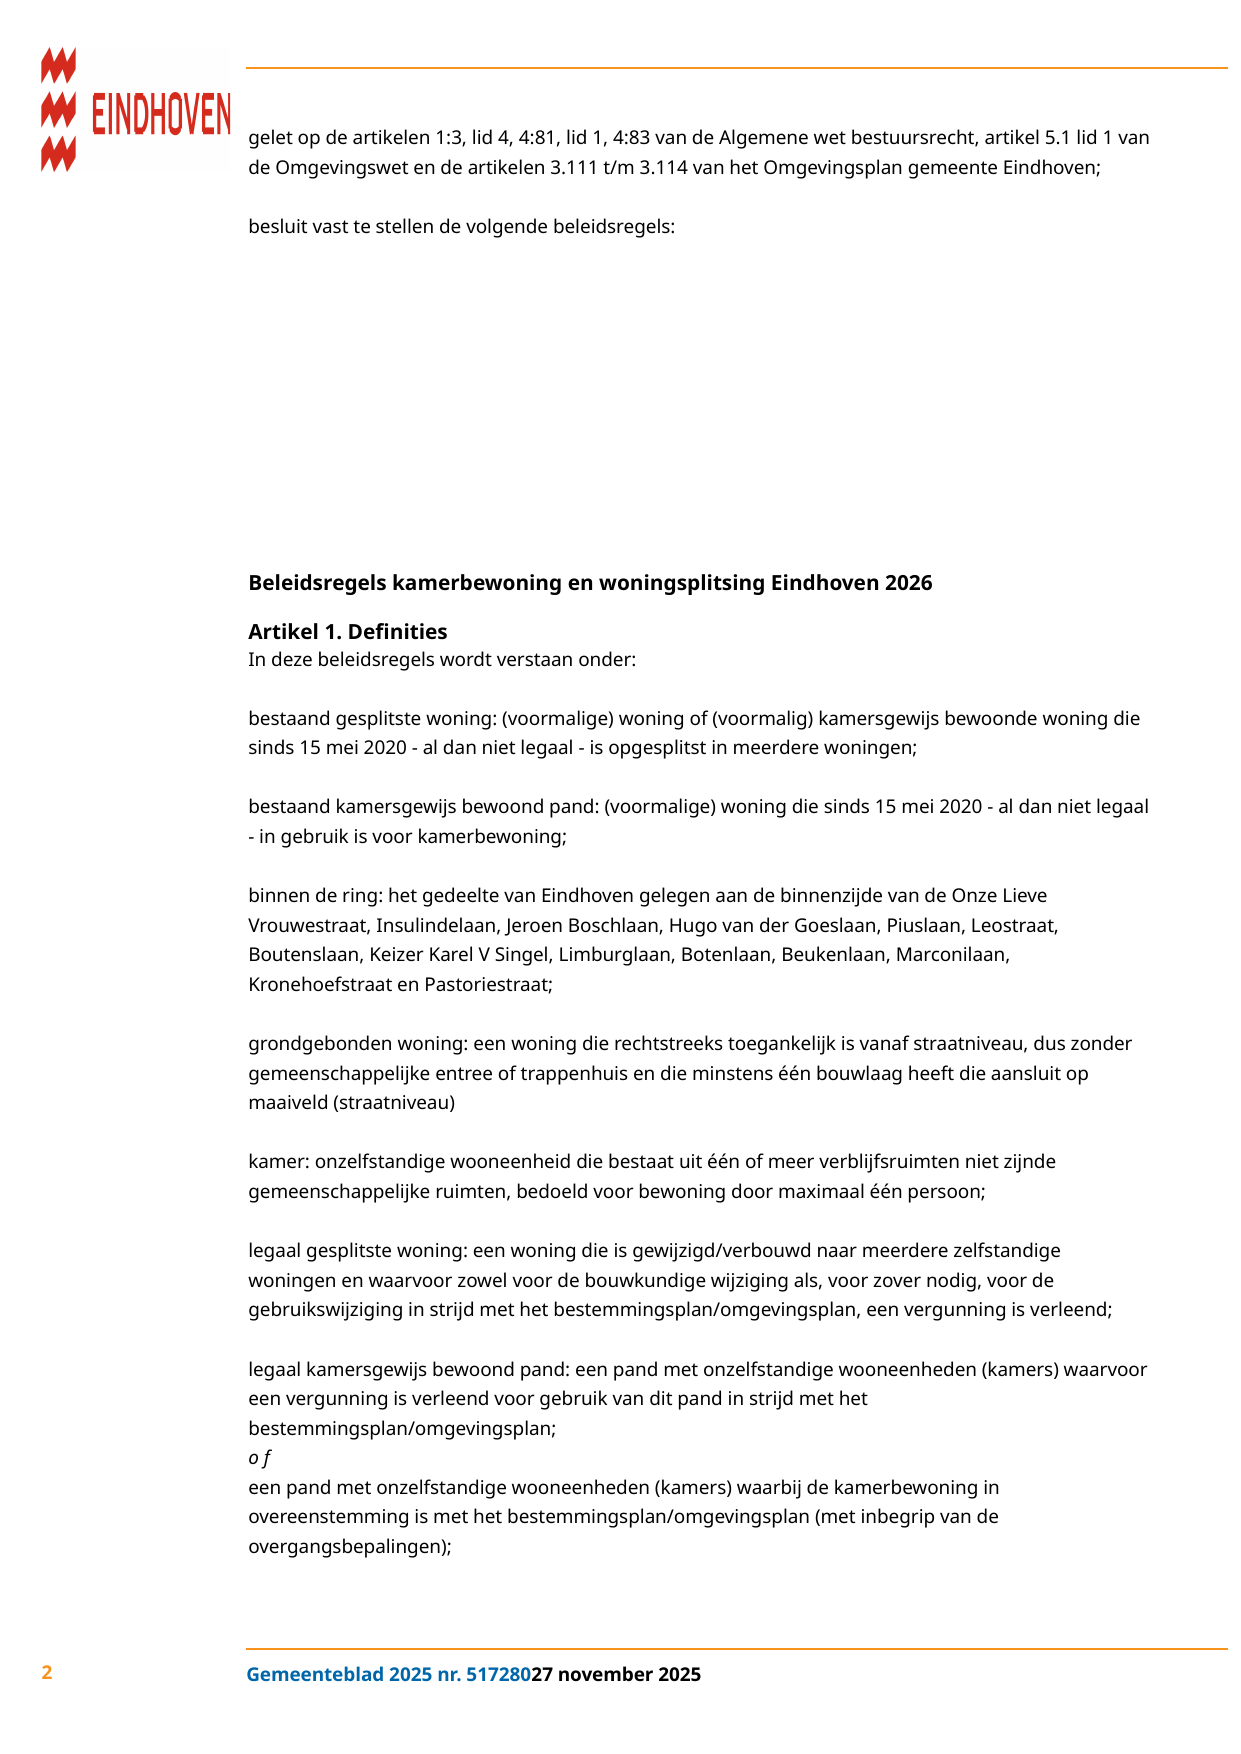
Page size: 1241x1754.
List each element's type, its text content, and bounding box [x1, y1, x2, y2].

text grondgebonden woning: een woning die rechtstreeks toegankelijk is vanaf straatniveau, dus zonder gemeenschappelijke entree of trappenhuis en die minstens één bouwlaag heeft die aansluit op maaiveld (straatniveau) [248, 1030, 1152, 1115]
text legaal gesplitste woning: een woning die is gewijzigd/verbouwd naar meerdere zelfstandige woningen en waarvoor zowel voor de bouwkundige wijziging als, voor zover nodig, voor de gebruikswijziging in strijd met het bestemmingsplan/omgevingsplan, een vergunning is verleend; [248, 1237, 1152, 1322]
picture [41, 47, 231, 172]
text gelet op de artikelen 1:3, lid 4, 4:81, lid 1, 4:83 van de Algemene wet bestuursrecht, artikel 5.1 lid 1 van de Omgevingswet en de artikelen 3.111 t/m 3.114 van het Omgevingsplan gemeente Eindhoven; [248, 124, 1152, 180]
text legaal kamersgewijs bewoond pand: een pand met onzelfstandige wooneenheden (kamers) waarvoor een vergunning is verleend voor gebruik van dit pand in strijd met het bestemmingsplan/omgevingsplan; [248, 1356, 1152, 1441]
text Artikel 1. Definities [248, 617, 1152, 646]
text bestaand kamersgewijs bewoond pand: (voormalige) woning die sinds 15 mei 2020 - al dan niet legaal - in gebruik is voor kamerbewoning; [248, 794, 1152, 849]
text Beleidsregels kamerbewoning en woningsplitsing Eindhoven 2026 [248, 568, 1152, 597]
text bestaand gesplitste woning: (voormalige) woning of (voormalig) kamersgewijs bewoonde woning die sinds 15 mei 2020 - al dan niet legaal - is opgesplitst in meerdere woningen; [248, 705, 1152, 760]
text een pand met onzelfstandige wooneenheden (kamers) waarbij de kamerbewoning in overeenstemming is met het bestemmingsplan/omgevingsplan (met inbegrip van de overgangsbepalingen); [248, 1474, 1152, 1559]
text In deze beleidsregels wordt verstaan onder: [248, 646, 1152, 672]
text binnen de ring: het gedeelte van Eindhoven gelegen aan de binnenzijde van de Onze Lieve Vrouwestraat, Insulindelaan, Jeroen Boschlaan, Hugo van der Goeslaan, Piuslaan, Leostraat, Boutenslaan, Keizer Karel V Singel, Limburglaan, Botenlaan, Beukenlaan, Marconilaan, Kronehoefstraat en Pastoriestraat; [248, 882, 1152, 997]
text o f [248, 1444, 1152, 1470]
text kamer: onzelfstandige wooneenheid die bestaat uit één of meer verblijfsruimten niet zijnde gemeenschappelijke ruimten, bedoeld voor bewoning door maximaal één persoon; [248, 1149, 1152, 1204]
text besluit vast te stellen de volgende beleidsregels: [248, 213, 1152, 239]
